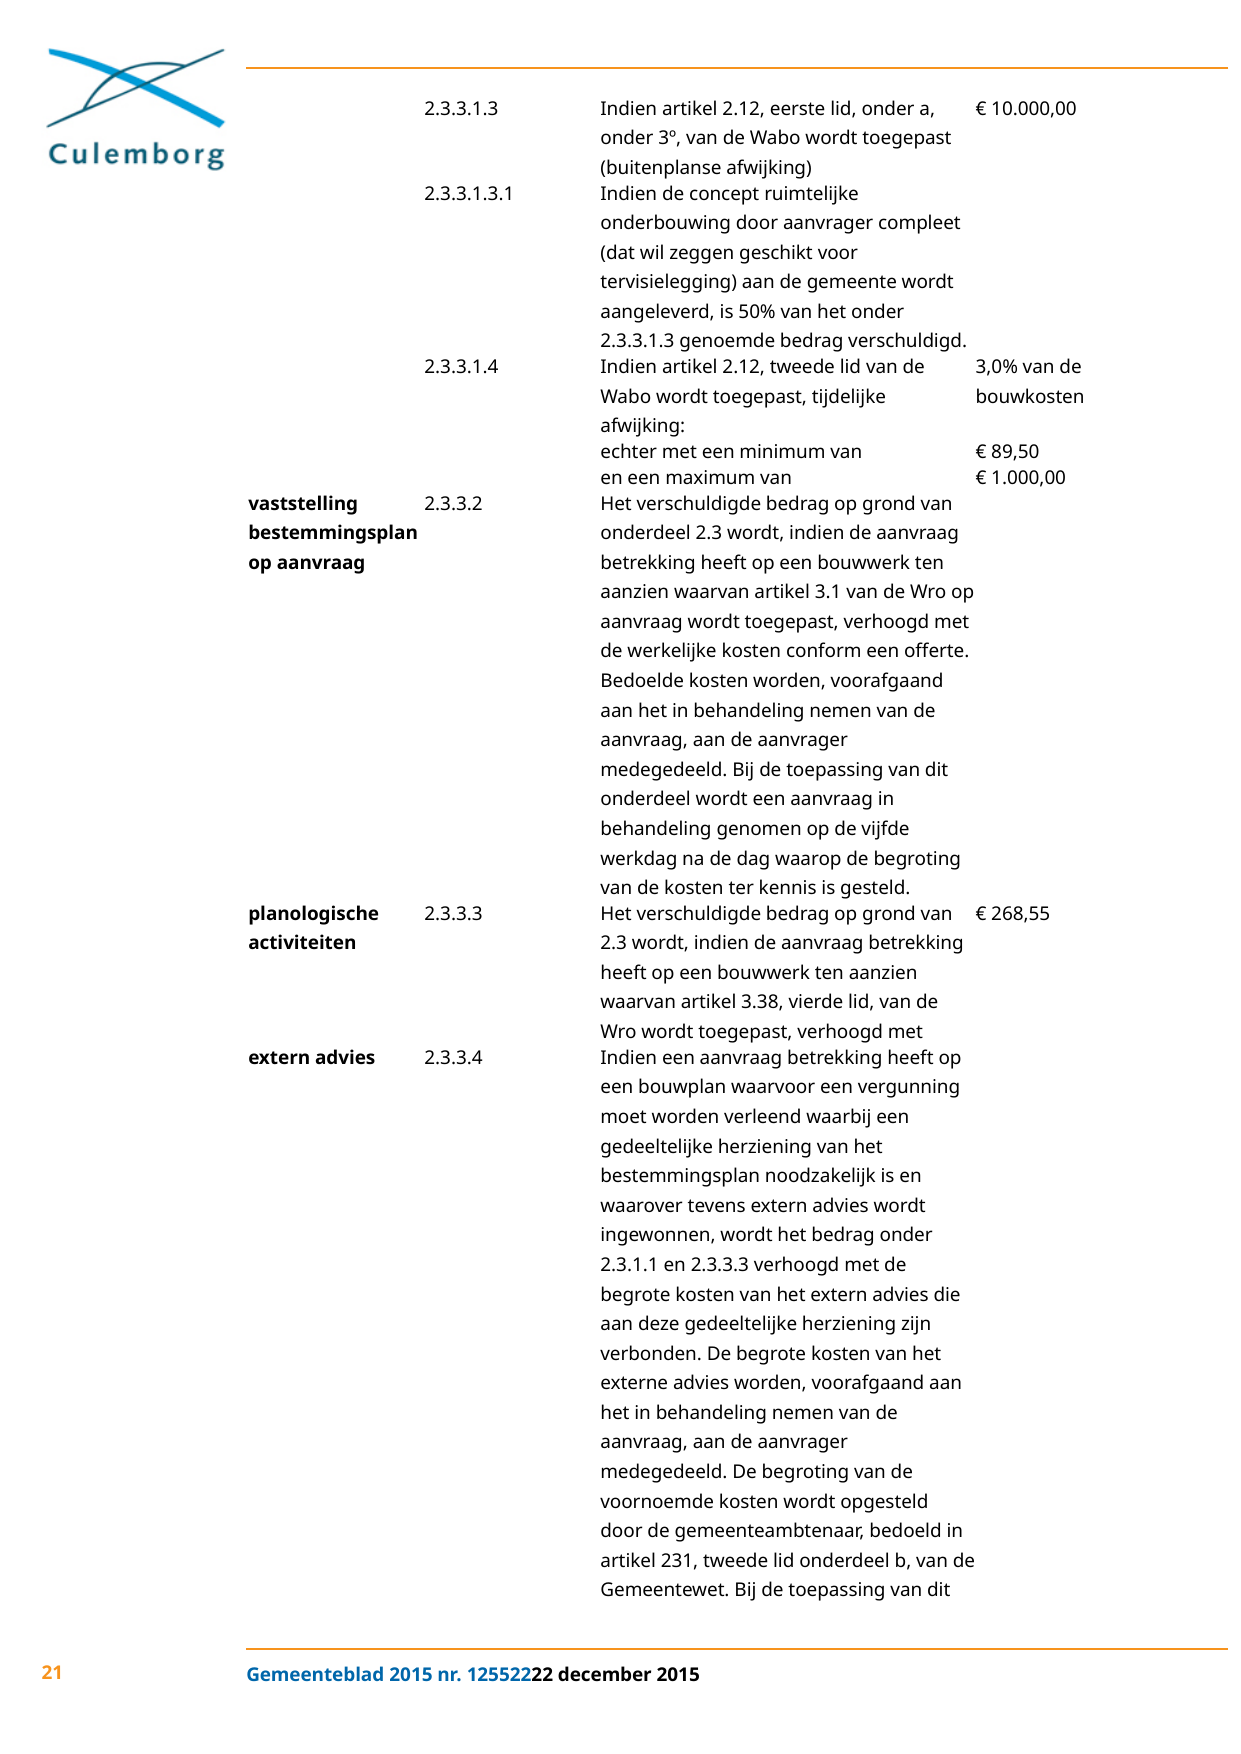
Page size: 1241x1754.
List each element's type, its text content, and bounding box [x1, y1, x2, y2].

table_cell Indien de concept ruimtelijke onderbouwing door aanvrager compleet (dat wil zeggen geschikt voor tervisielegging) aan de gemeente wordt aangeleverd, is 50% van het onder 2.3.3.1.3 genoemde bedrag verschuldigd. [600, 180, 975, 353]
table_cell € 268,55 [975, 900, 1152, 1044]
table_cell Indien artikel 2.12, eerste lid, onder a, onder 3º, van de Wabo wordt toegepast (buitenplanse afwijking) [600, 95, 975, 180]
table_cell echter met een minimum van [600, 438, 975, 464]
picture [41, 47, 231, 172]
table_cell 2.3.3.4 [424, 1044, 600, 1602]
table_cell 2.3.3.1.4 [424, 353, 600, 438]
table_cell Het verschuldigde bedrag op grond van 2.3 wordt, indien de aanvraag betrekking heeft op een bouwwerk ten aanzien waarvan artikel 3.38, vierde lid, van de Wro wordt toegepast, verhoogd met [600, 900, 975, 1044]
table_cell [248, 180, 424, 353]
table_cell [424, 438, 600, 464]
table_cell [248, 353, 424, 438]
table_cell € 10.000,00 [975, 95, 1152, 180]
table_cell 2.3.3.1.3 [424, 95, 600, 180]
table_cell [248, 438, 424, 464]
table_cell extern advies [248, 1044, 424, 1602]
table_cell [248, 95, 424, 180]
table_cell Indien een aanvraag betrekking heeft op een bouwplan waarvoor een vergunning moet worden verleend waarbij een gedeeltelijke herziening van het bestemmingsplan noodzakelijk is en waarover tevens extern advies wordt ingewonnen, wordt het bedrag onder 2.3.1.1 en 2.3.3.3 verhoogd met de begrote kosten van het extern advies die aan deze gedeeltelijke herziening zijn verbonden. De begrote kosten van het externe advies worden, voorafgaand aan het in behandeling nemen van de aanvraag, aan de aanvrager medegedeeld. De begroting van de voornoemde kosten wordt opgesteld door de gemeenteambtenaar, bedoeld in artikel 231, tweede lid onderdeel b, van de Gemeentewet. Bij de toepassing van dit [600, 1044, 975, 1602]
table_cell Het verschuldigde bedrag op grond van onderdeel 2.3 wordt, indien de aanvraag betrekking heeft op een bouwwerk ten aanzien waarvan artikel 3.1 van de Wro op aanvraag wordt toegepast, verhoogd met de werkelijke kosten conform een offerte. Bedoelde kosten worden, voorafgaand aan het in behandeling nemen van de aanvraag, aan de aanvrager medegedeeld. Bij de toepassing van dit onderdeel wordt een aanvraag in behandeling genomen op de vijfde werkdag na de dag waarop de begroting van de kosten ter kennis is gesteld. [600, 490, 975, 900]
table_cell 3,0% van de bouwkosten [975, 353, 1152, 438]
table_cell en een maximum van [600, 464, 975, 490]
table_cell [975, 490, 1152, 900]
table_cell 2.3.3.3 [424, 900, 600, 1044]
table_cell [975, 1044, 1152, 1602]
table_cell [248, 464, 424, 490]
table_cell [424, 464, 600, 490]
table_cell planologische activiteiten [248, 900, 424, 1044]
table_cell € 89,50 [975, 438, 1152, 464]
table_cell [975, 180, 1152, 353]
table_cell € 1.000,00 [975, 464, 1152, 490]
table_cell Indien artikel 2.12, tweede lid van de Wabo wordt toegepast, tijdelijke afwijking: [600, 353, 975, 438]
table_cell 2.3.3.1.3.1 [424, 180, 600, 353]
table_cell 2.3.3.2 [424, 490, 600, 900]
table_cell vaststelling bestemmingsplan op aanvraag [248, 490, 424, 900]
